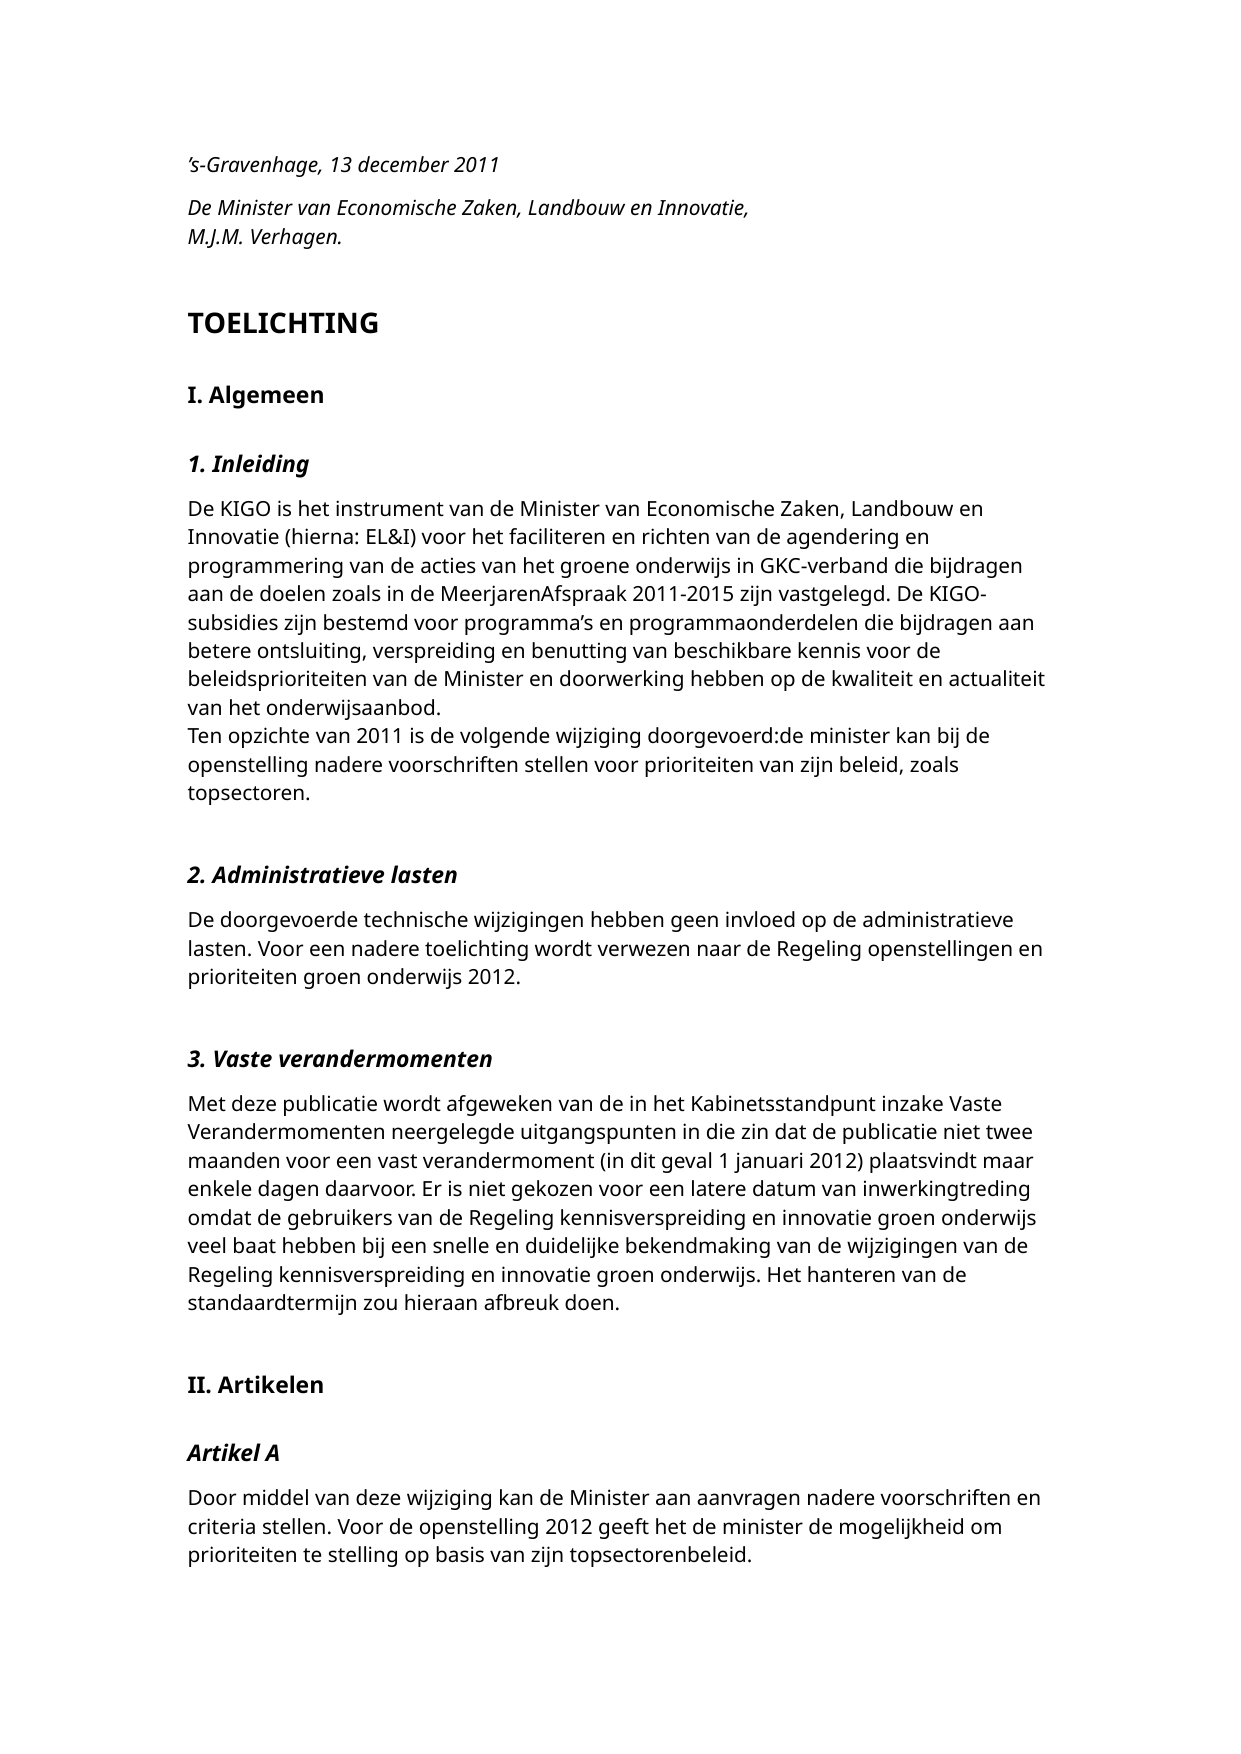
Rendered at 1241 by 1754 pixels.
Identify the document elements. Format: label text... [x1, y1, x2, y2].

text Ten opzichte van 2011 is de volgende wijziging doorgevoerd:de minister kan bij de openstelling nadere voorschriften stellen voor prioriteiten van zijn beleid, zoals topsectoren. [187, 721, 1053, 807]
text Door middel van deze wijziging kan de Minister aan aanvragen nadere voorschriften en criteria stellen. Voor de openstelling 2012 geeft het de minister de mogelijkheid om prioriteiten te stelling op basis van zijn topsectorenbeleid. [187, 1483, 1053, 1569]
text ’s-Gravenhage, 13 december 2011 [187, 150, 1053, 178]
subtitle 3. Vaste verandermomenten [187, 1043, 1053, 1074]
text De KIGO is het instrument van de Minister van Economische Zaken, Landbouw en Innovatie (hierna: EL&I) voor het faciliteren en richten van de agendering en programmering van de acties van het groene onderwijs in GKC-verband die bijdragen aan de doelen zoals in de MeerjarenAfspraak 2011-2015 zijn vastgelegd. De KIGO-subsidies zijn bestemd voor programma’s en programmaonderdelen die bijdragen aan betere ontsluiting, verspreiding en benutting van beschikbare kennis voor de beleidsprioriteiten van de Minister en doorwerking hebben op de kwaliteit en actualiteit van het onderwijsaanbod. [187, 494, 1053, 721]
text Met deze publicatie wordt afgeweken van de in het Kabinetsstandpunt inzake Vaste Verandermomenten neergelegde uitgangspunten in die zin dat de publicatie niet twee maanden voor een vast verandermoment (in dit geval 1 januari 2012) plaatsvindt maar enkele dagen daarvoor. Er is niet gekozen voor een latere datum van inwerkingtreding omdat de gebruikers van de Regeling kennisverspreiding en innovatie groen onderwijs veel baat hebben bij een snelle en duidelijke bekendmaking van de wijzigingen van de Regeling kennisverspreiding en innovatie groen onderwijs. Het hanteren van de standaardtermijn zou hieraan afbreuk doen. [187, 1089, 1053, 1317]
text De doorgevoerde technische wijzigingen hebben geen invloed op de administratieve lasten. Voor een nadere toelichting wordt verwezen naar de Regeling openstellingen en prioriteiten groen onderwijs 2012. [187, 906, 1053, 991]
text De Minister van Economische Zaken, Landbouw en Innovatie, [187, 193, 1053, 222]
subtitle 1. Inleiding [187, 448, 1053, 479]
subtitle I. Algemeen [187, 379, 1053, 410]
subtitle Artikel A [187, 1437, 1053, 1468]
subtitle II. Artikelen [187, 1368, 1053, 1400]
subtitle TOELICHTING [187, 303, 1053, 341]
text M.J.M. Verhagen. [187, 222, 1053, 250]
subtitle 2. Administratieve lasten [187, 859, 1053, 891]
